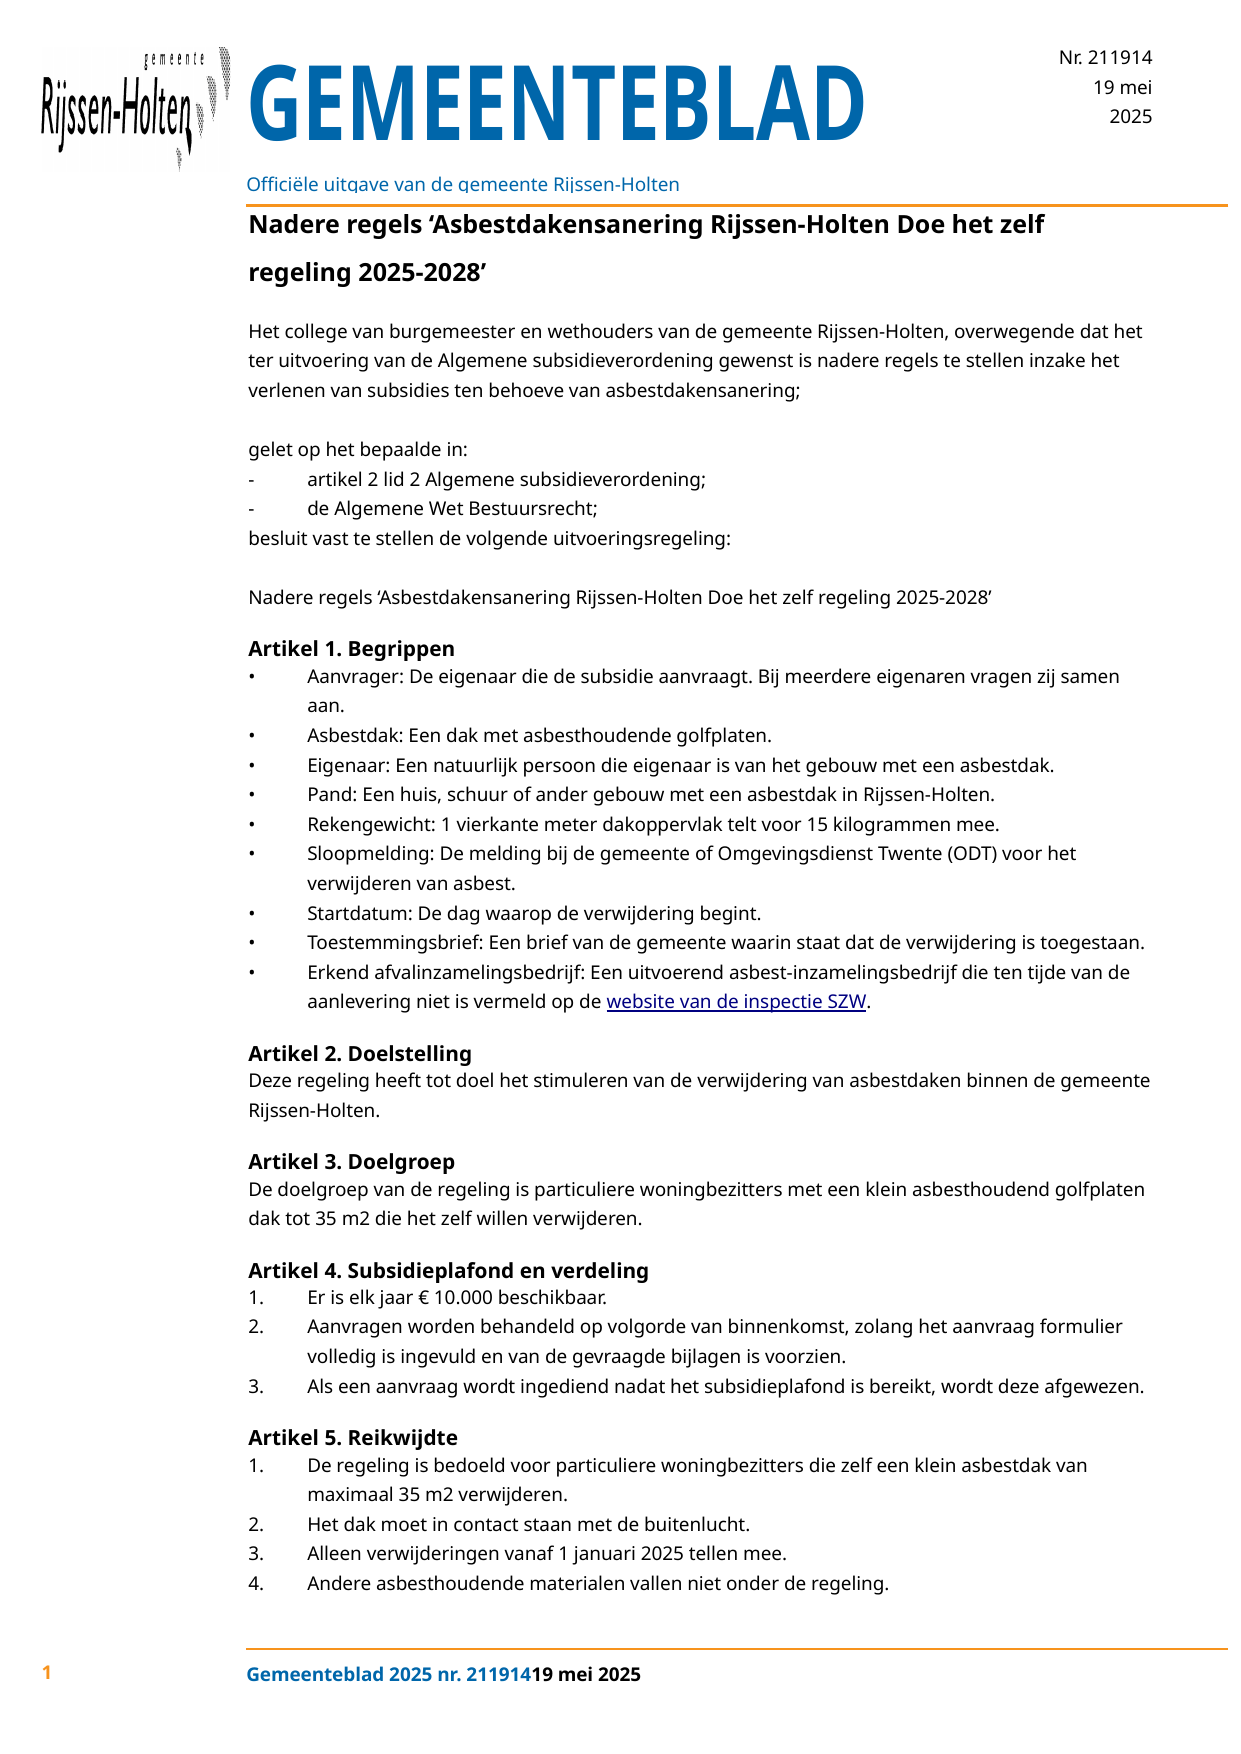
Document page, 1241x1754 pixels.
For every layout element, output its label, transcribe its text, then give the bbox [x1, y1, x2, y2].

list Eigenaar: Een natuurlijk persoon die eigenaar is van het gebouw met een asbestdak. [248, 752, 1152, 777]
list Aanvrager: De eigenaar die de subsidie aanvraagt. Bij meerdere eigenaren vragen zij samen aan. [248, 663, 1152, 718]
list De regeling is bedoeld voor particuliere woningbezitters die zelf een klein asbestdak van maximaal 35 m2 verwijderen. [248, 1452, 1152, 1507]
list Als een aanvraag wordt ingediend nadat het subsidieplafond is bereikt, wordt deze afgewezen. [248, 1373, 1152, 1399]
list Alleen verwijderingen vanaf 1 januari 2025 tellen mee. [248, 1541, 1152, 1566]
text Artikel 1. Begrippen [248, 634, 1152, 663]
text Het college van burgemeester en wethouders van de gemeente Rijssen-Holten, overwegende dat het ter uitvoering van de Algemene subsidieverordening gewenst is nadere regels te stellen inzake het verlenen van subsidies ten behoeve van asbestdakensanering; [248, 318, 1152, 403]
list Startdatum: De dag waarop de verwijdering begint. [248, 900, 1152, 925]
text gelet op het bepaalde in: [248, 436, 1152, 462]
list Erkend afvalinzamelingsbedrijf: Een uitvoerend asbest-inzamelingsbedrijf die ten tijde van de aanlevering niet is vermeld op de website van de inspectie SZW. [248, 959, 1152, 1014]
list artikel 2 lid 2 Algemene subsidieverordening; [248, 466, 1152, 492]
list Rekengewicht: 1 vierkante meter dakoppervlak telt voor 15 kilogrammen mee. [248, 811, 1152, 837]
list Toestemmingsbrief: Een brief van de gemeente waarin staat dat de verwijdering is toegestaan. [248, 929, 1152, 955]
text Deze regeling heeft tot doel het stimuleren van de verwijdering van asbestdaken binnen de gemeente Rijssen-Holten. [248, 1067, 1152, 1123]
text Artikel 3. Doelgroep [248, 1147, 1152, 1176]
list Sloopmelding: De melding bij de gemeente of Omgevingsdienst Twente (ODT) voor het verwijderen van asbest. [248, 841, 1152, 896]
list Het dak moet in contact staan met de buitenlucht. [248, 1511, 1152, 1537]
list Aanvragen worden behandeld op volgorde van binnenkomst, zolang het aanvraag formulier volledig is ingevuld en van de gevraagde bijlagen is voorzien. [248, 1314, 1152, 1369]
text De doelgroep van de regeling is particuliere woningbezitters met een klein asbesthoudend golfplaten dak tot 35 m2 die het zelf willen verwijderen. [248, 1176, 1152, 1231]
text Nadere regels ‘Asbestdakensanering Rijssen-Holten Doe het zelf regeling 2025-2028’ [248, 207, 1152, 288]
list Er is elk jaar € 10.000 beschikbaar. [248, 1284, 1152, 1310]
text Artikel 4. Subsidieplafond en verdeling [248, 1256, 1152, 1284]
text besluit vast te stellen de volgende uitvoeringsregeling: [248, 525, 1152, 551]
text Artikel 2. Doelstelling [248, 1039, 1152, 1067]
list Asbestdak: Een dak met asbesthoudende golfplaten. [248, 722, 1152, 748]
text Artikel 5. Reikwijdte [248, 1423, 1152, 1452]
text Nadere regels ‘Asbestdakensanering Rijssen-Holten Doe het zelf regeling 2025-2028’ [248, 584, 1152, 610]
picture [41, 47, 231, 172]
list de Algemene Wet Bestuursrecht; [248, 495, 1152, 521]
list Pand: Een huis, schuur of ander gebouw met een asbestdak in Rijssen-Holten. [248, 781, 1152, 807]
list Andere asbesthoudende materialen vallen niet onder de regeling. [248, 1570, 1152, 1596]
